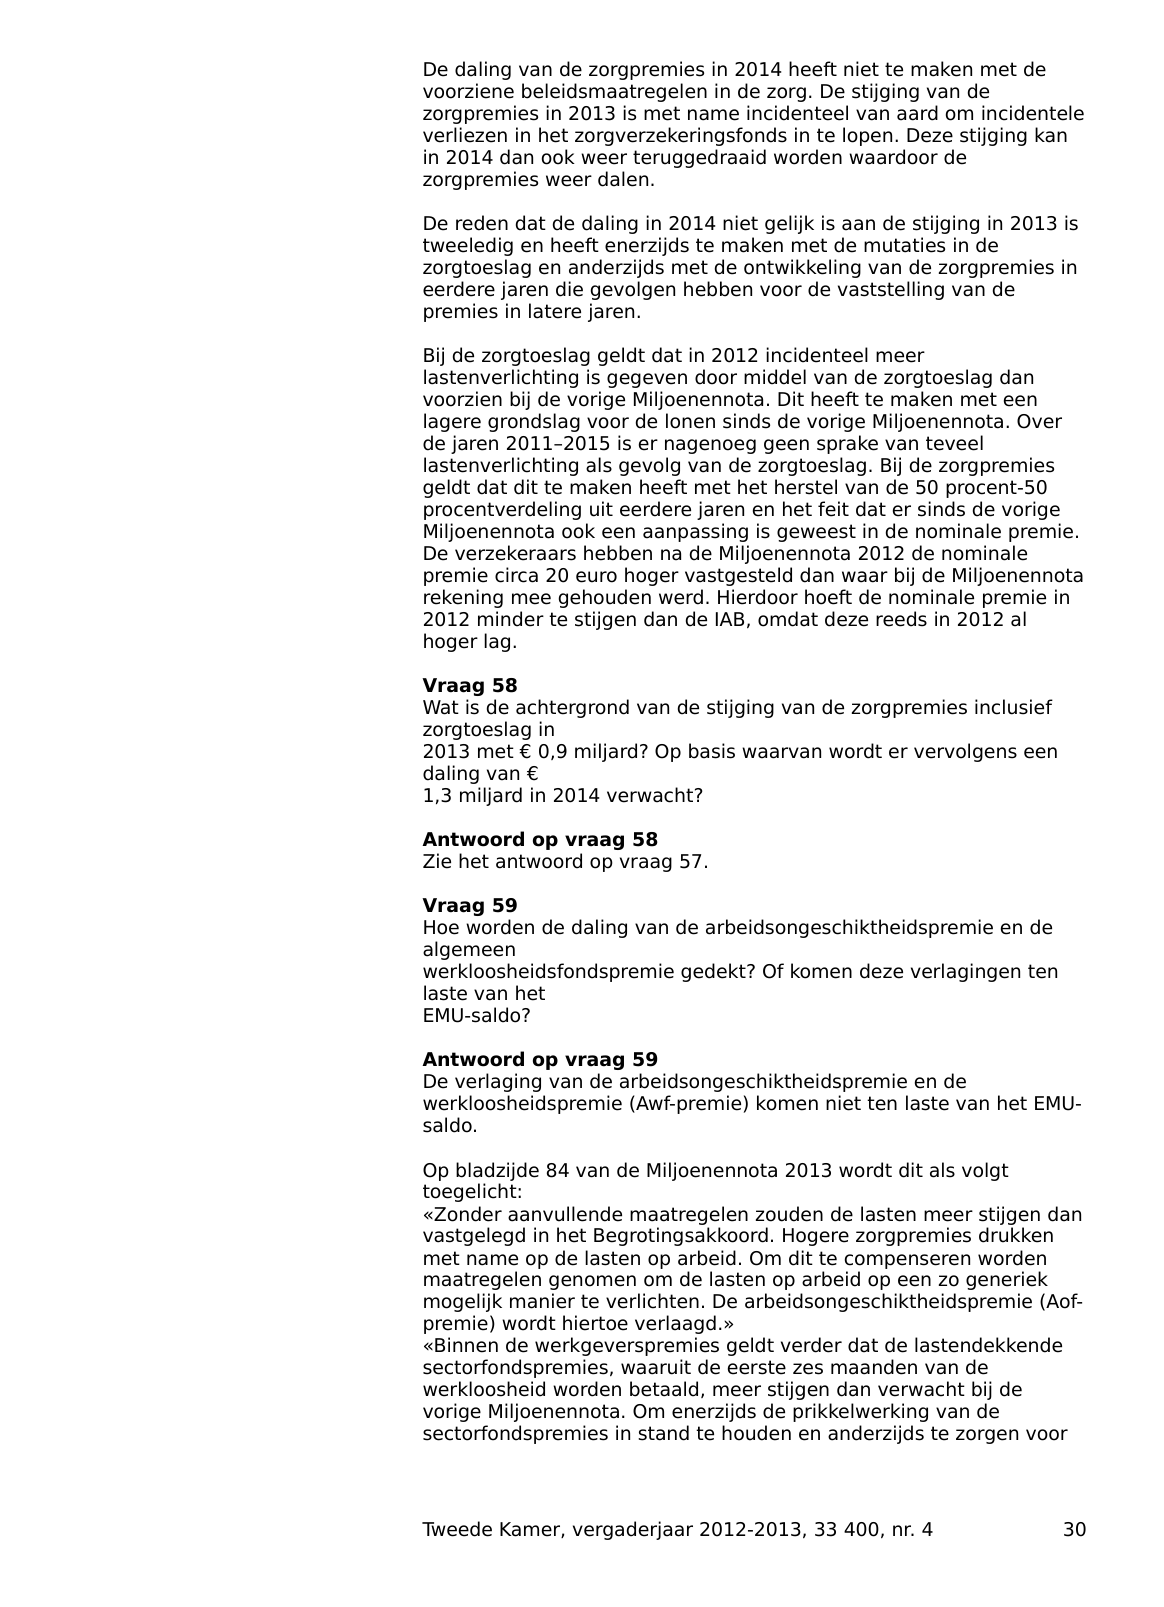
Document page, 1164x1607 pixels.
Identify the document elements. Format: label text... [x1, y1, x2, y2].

text «Binnen de werkgeverspremies geldt verder dat de lastendekkende sectorfondspremies, waaruit de eerste zes maanden van de werkloosheid worden betaald, meer stijgen dan verwacht bij de vorige Miljoenennota. Om enerzijds de prikkelwerking van de sectorfondspremies in stand te houden en anderzijds te zorgen voor [422, 1335, 1087, 1445]
text Antwoord op vraag 59 [422, 1049, 1087, 1071]
text Antwoord op vraag 58 [422, 829, 1087, 851]
text EMU-saldo? [422, 1005, 1087, 1027]
text 1,3 miljard in 2014 verwacht? [422, 785, 1087, 807]
text Op bladzijde 84 van de Miljoenennota 2013 wordt dit als volgt toegelicht: [422, 1159, 1087, 1203]
text 2013 met € 0,9 miljard? Op basis waarvan wordt er vervolgens een daling van € [422, 741, 1087, 785]
text Zie het antwoord op vraag 57. [422, 851, 1087, 873]
text De reden dat de daling in 2014 niet gelijk is aan de stijging in 2013 is tweeledig en heeft enerzijds te maken met de mutaties in de zorgtoeslag en anderzijds met de ontwikkeling van de zorgpremies in eerdere jaren die gevolgen hebben voor de vaststelling van de premies in latere jaren. [422, 213, 1087, 323]
text De verlaging van de arbeidsongeschiktheidspremie en de werkloosheidspremie (Awf-premie) komen niet ten laste van het EMU-saldo. [422, 1071, 1087, 1137]
text Hoe worden de daling van de arbeidsongeschiktheidspremie en de algemeen [422, 917, 1087, 961]
text De daling van de zorgpremies in 2014 heeft niet te maken met de voorziene beleidsmaatregelen in de zorg. De stijging van de zorgpremies in 2013 is met name incidenteel van aard om incidentele verliezen in het zorgverzekeringsfonds in te lopen. Deze stijging kan in 2014 dan ook weer teruggedraaid worden waardoor de zorgpremies weer dalen. [422, 59, 1087, 191]
text «Zonder aanvullende maatregelen zouden de lasten meer stijgen dan vastgelegd in het Begrotingsakkoord. Hogere zorgpremies drukken met name op de lasten op arbeid. Om dit te compenseren worden maatregelen genomen om de lasten op arbeid op een zo generiek mogelijk manier te verlichten. De arbeidsongeschiktheidspremie (Aof-premie) wordt hiertoe verlaagd.» [422, 1203, 1087, 1335]
text Vraag 59 [422, 895, 1087, 917]
text Wat is de achtergrond van de stijging van de zorgpremies inclusief zorgtoeslag in [422, 697, 1087, 741]
text werkloosheidsfondspremie gedekt? Of komen deze verlagingen ten laste van het [422, 961, 1087, 1005]
text Bij de zorgtoeslag geldt dat in 2012 incidenteel meer lastenverlichting is gegeven door middel van de zorgtoeslag dan voorzien bij de vorige Miljoenennota. Dit heeft te maken met een lagere grondslag voor de lonen sinds de vorige Miljoenennota. Over de jaren 2011–2015 is er nagenoeg geen sprake van teveel lastenverlichting als gevolg van de zorgtoeslag. Bij de zorgpremies geldt dat dit te maken heeft met het herstel van de 50 procent-50 procentverdeling uit eerdere jaren en het feit dat er sinds de vorige Miljoenennota ook een aanpassing is geweest in de nominale premie. De verzekeraars hebben na de Miljoenennota 2012 de nominale premie circa 20 euro hoger vastgesteld dan waar bij de Miljoenennota rekening mee gehouden werd. Hierdoor hoeft de nominale premie in 2012 minder te stijgen dan de IAB, omdat deze reeds in 2012 al hoger lag. [422, 345, 1087, 653]
text Vraag 58 [422, 675, 1087, 697]
